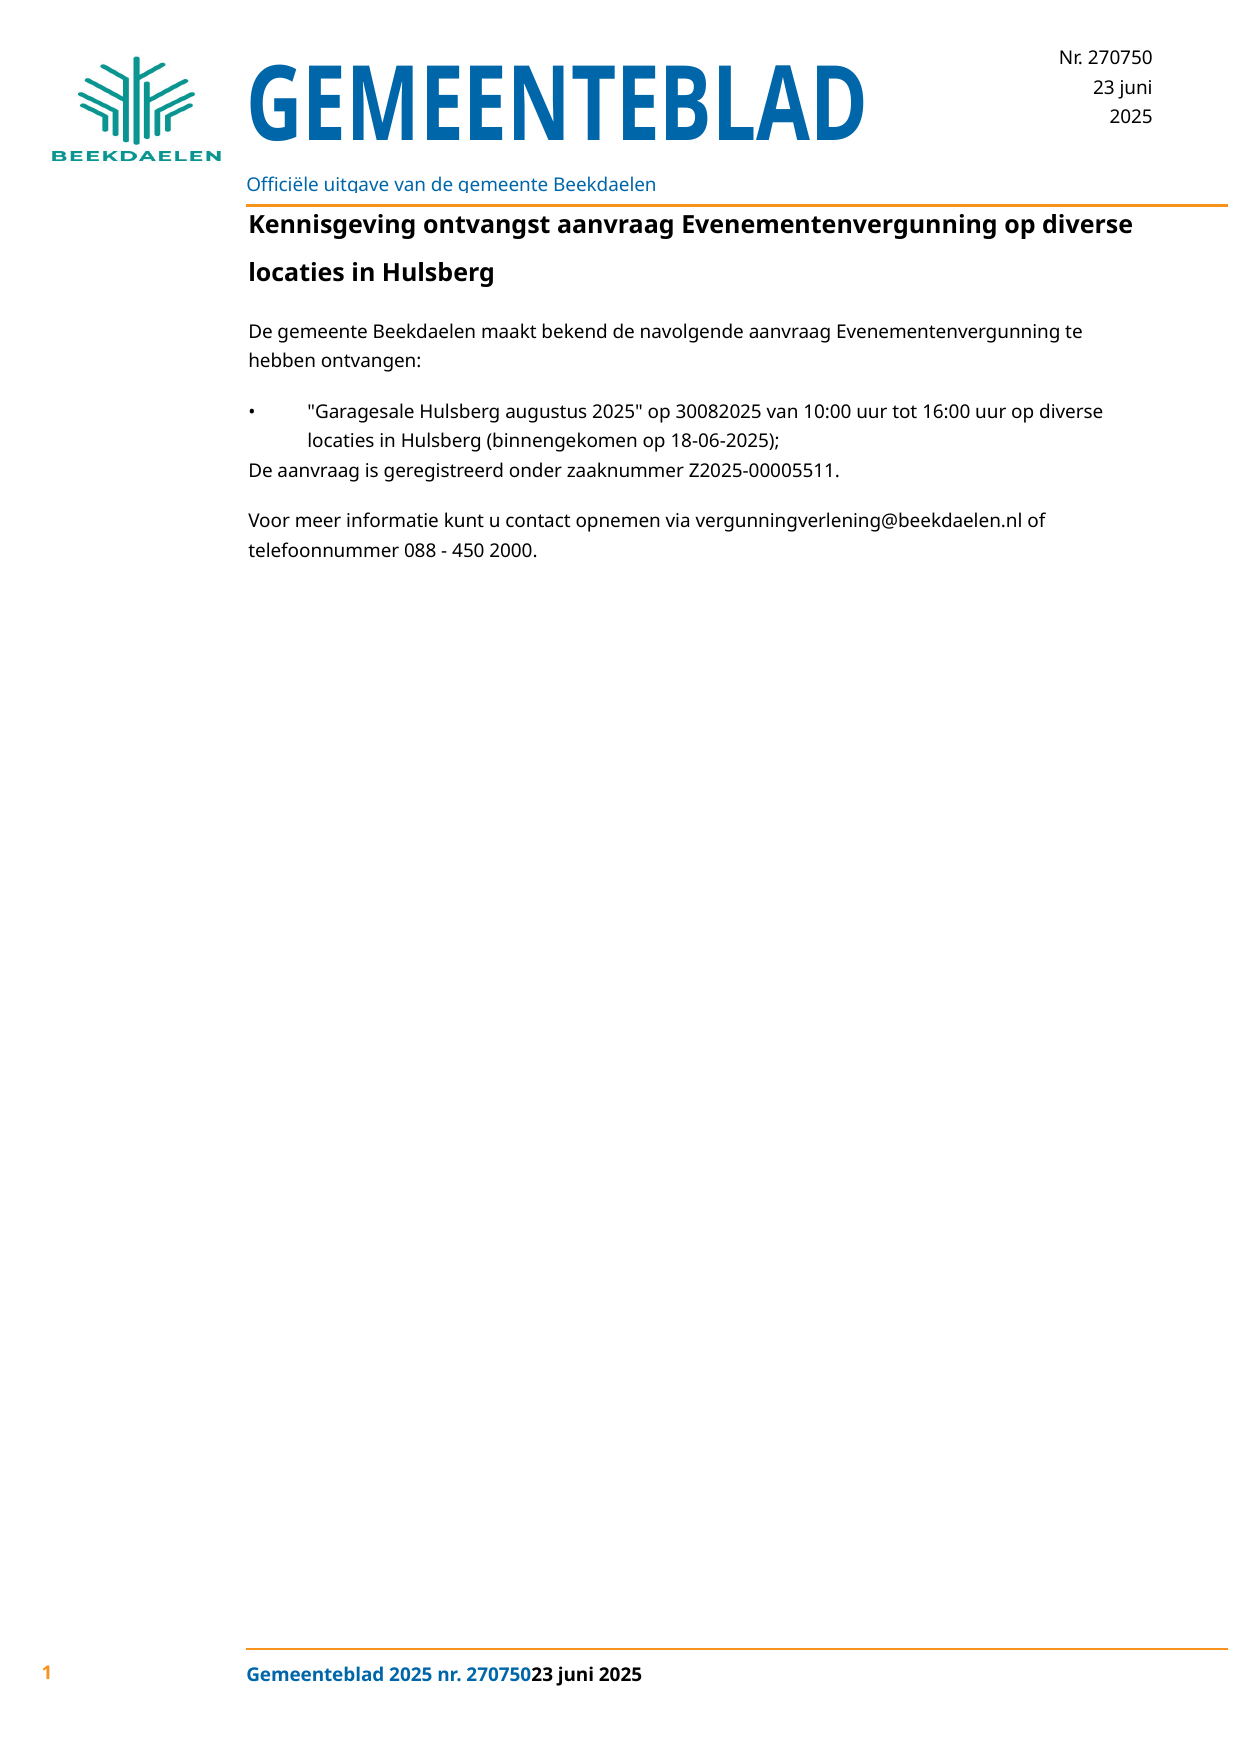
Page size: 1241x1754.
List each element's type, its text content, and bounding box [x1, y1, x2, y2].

text De gemeente Beekdaelen maakt bekend de navolgende aanvraag Evenementenvergunning te hebben ontvangen: [248, 318, 1152, 373]
picture [41, 47, 231, 172]
text Kennisgeving ontvangst aanvraag Evenementenvergunning op diverse locaties in Hulsberg [248, 207, 1152, 288]
list "Garagesale Hulsberg augustus 2025" op 30082025 van 10:00 uur tot 16:00 uur op diverse locaties in Hulsberg (binnengekomen op 18-06-2025); [248, 398, 1152, 453]
text De aanvraag is geregistreerd onder zaaknummer Z2025-00005511. [248, 457, 1152, 483]
text Voor meer informatie kunt u contact opnemen via vergunningverlening@beekdaelen.nl of telefoonnummer 088 - 450 2000. [248, 507, 1152, 563]
